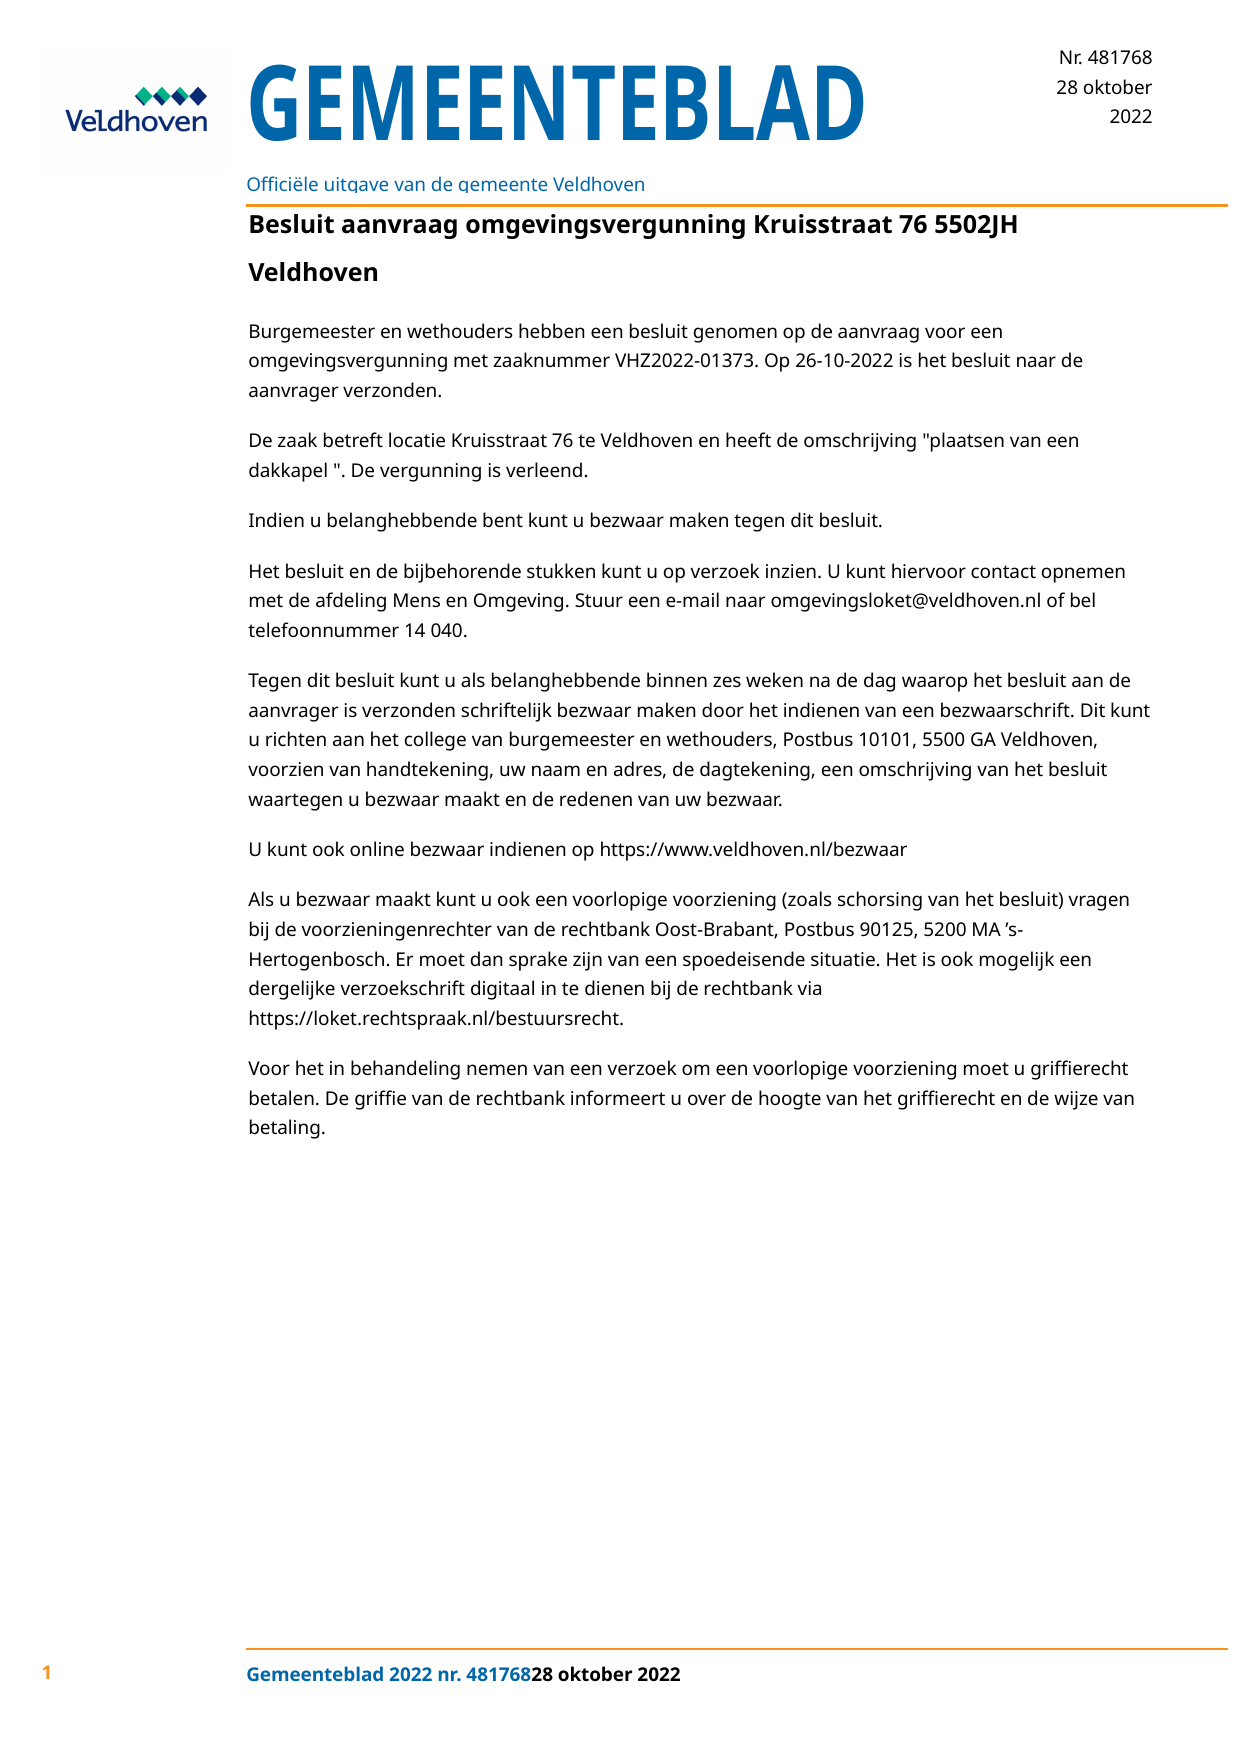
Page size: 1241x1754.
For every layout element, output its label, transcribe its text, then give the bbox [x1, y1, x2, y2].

picture [41, 47, 231, 172]
text Als u bezwaar maakt kunt u ook een voorlopige voorziening (zoals schorsing van het besluit) vragen bij de voorzieningenrechter van de rechtbank Oost-Brabant, Postbus 90125, 5200 MA ’s-Hertogenbosch. Er moet dan sprake zijn van een spoedeisende situatie. Het is ook mogelijk een dergelijke verzoekschrift digitaal in te dienen bij de rechtbank via https://loket.rechtspraak.nl/bestuursrecht. [248, 887, 1152, 1031]
text Het besluit en de bijbehorende stukken kunt u op verzoek inzien. U kunt hiervoor contact opnemen met de afdeling Mens en Omgeving. Stuur een e-mail naar omgevingsloket@veldhoven.nl of bel telefoonnummer 14 040. [248, 558, 1152, 643]
text Besluit aanvraag omgevingsvergunning Kruisstraat 76 5502JH Veldhoven [248, 207, 1152, 288]
text Indien u belanghebbende bent kunt u bezwaar maken tegen dit besluit. [248, 507, 1152, 533]
text Tegen dit besluit kunt u als belanghebbende binnen zes weken na de dag waarop het besluit aan de aanvrager is verzonden schriftelijk bezwaar maken door het indienen van een bezwaarschrift. Dit kunt u richten aan het college van burgemeester en wethouders, Postbus 10101, 5500 GA Veldhoven, voorzien van handtekening, uw naam en adres, de dagtekening, een omschrijving van het besluit waartegen u bezwaar maakt en de redenen van uw bezwaar. [248, 667, 1152, 812]
text De zaak betreft locatie Kruisstraat 76 te Veldhoven en heeft de omschrijving "plaatsen van een dakkapel ". De vergunning is verleend. [248, 427, 1152, 483]
text U kunt ook online bezwaar indienen op https://www.veldhoven.nl/bezwaar [248, 836, 1152, 862]
text Voor het in behandeling nemen van een verzoek om een voorlopige voorziening moet u griffierecht betalen. De griffie van de rechtbank informeert u over de hoogte van het griffierecht en de wijze van betaling. [248, 1055, 1152, 1140]
text Burgemeester en wethouders hebben een besluit genomen op de aanvraag voor een omgevingsvergunning met zaaknummer VHZ2022-01373. Op 26-10-2022 is het besluit naar de aanvrager verzonden. [248, 318, 1152, 403]
